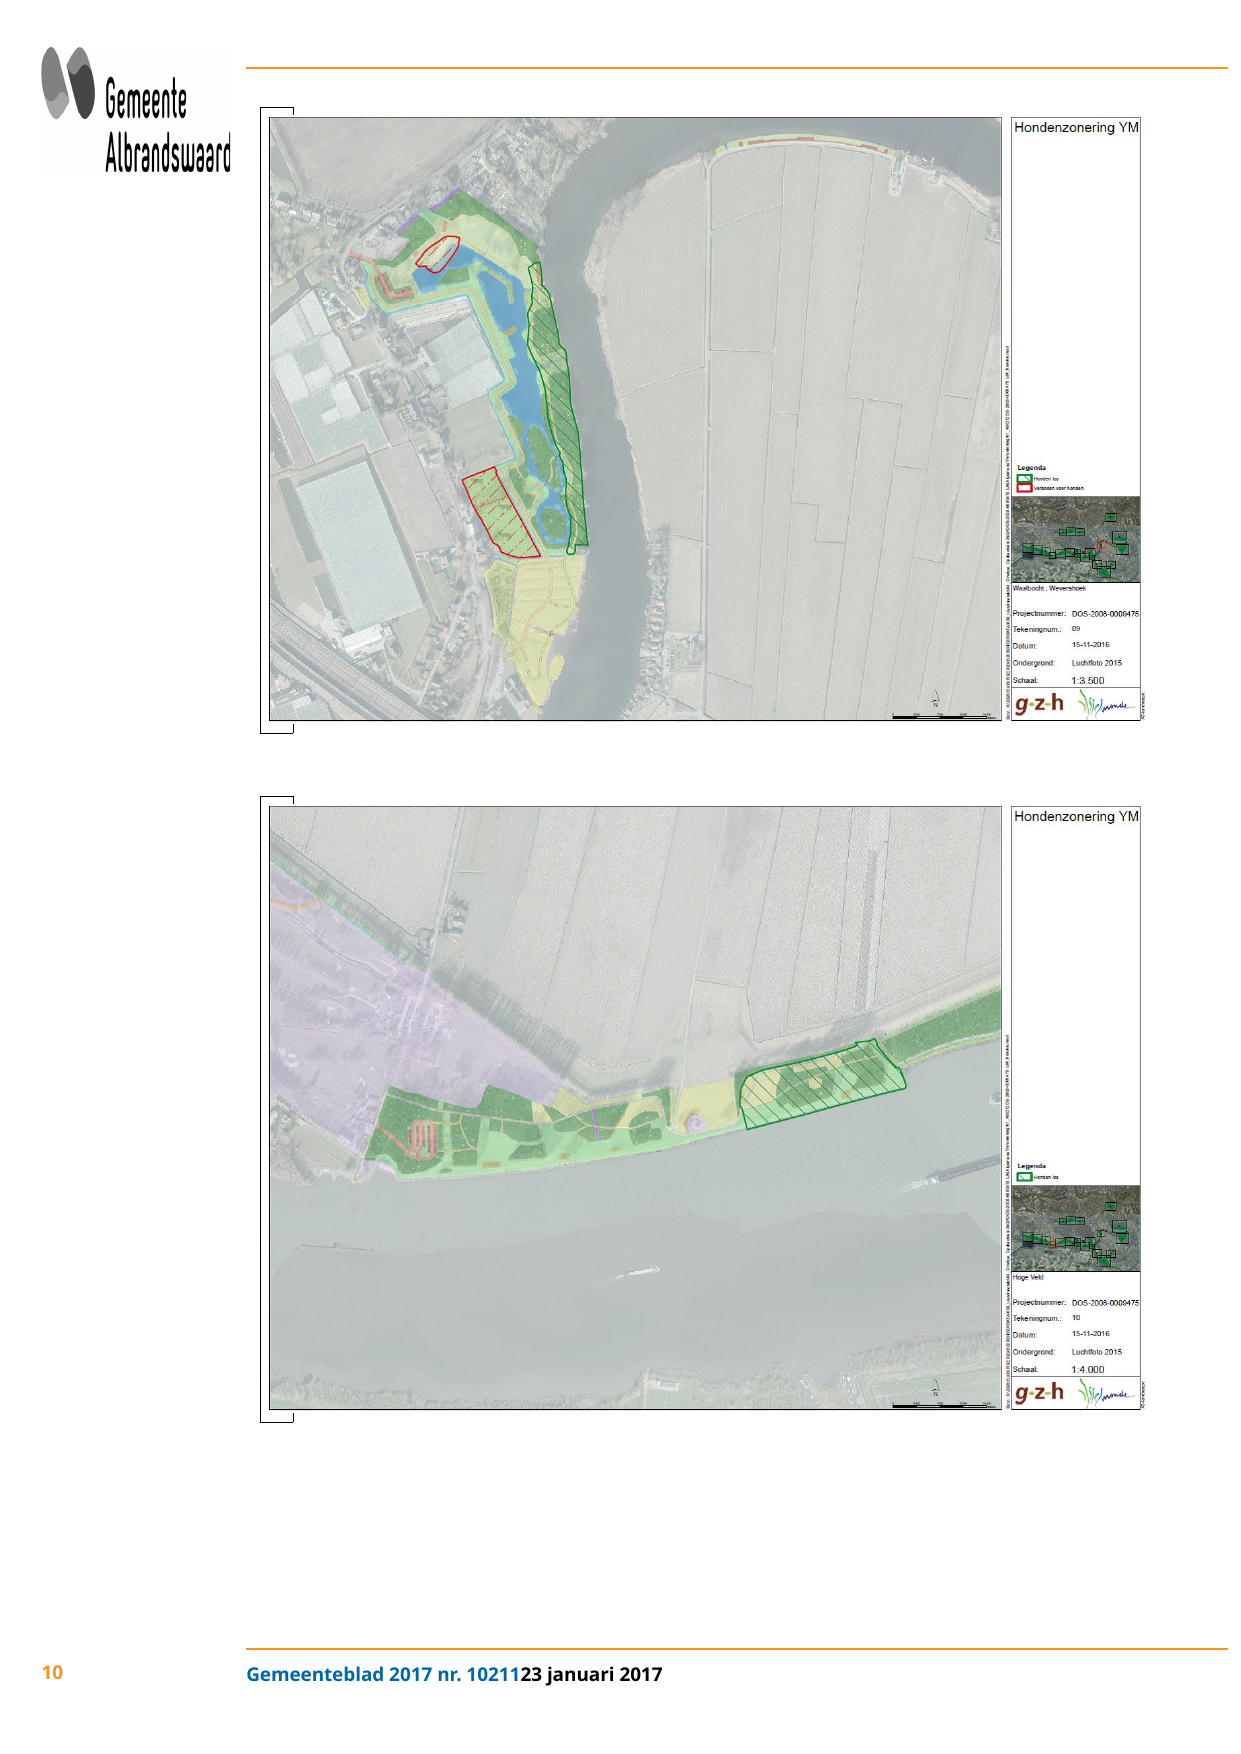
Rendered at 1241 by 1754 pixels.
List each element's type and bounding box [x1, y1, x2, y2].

picture [268, 115, 1155, 724]
picture [268, 804, 1155, 1413]
picture [41, 47, 231, 172]
